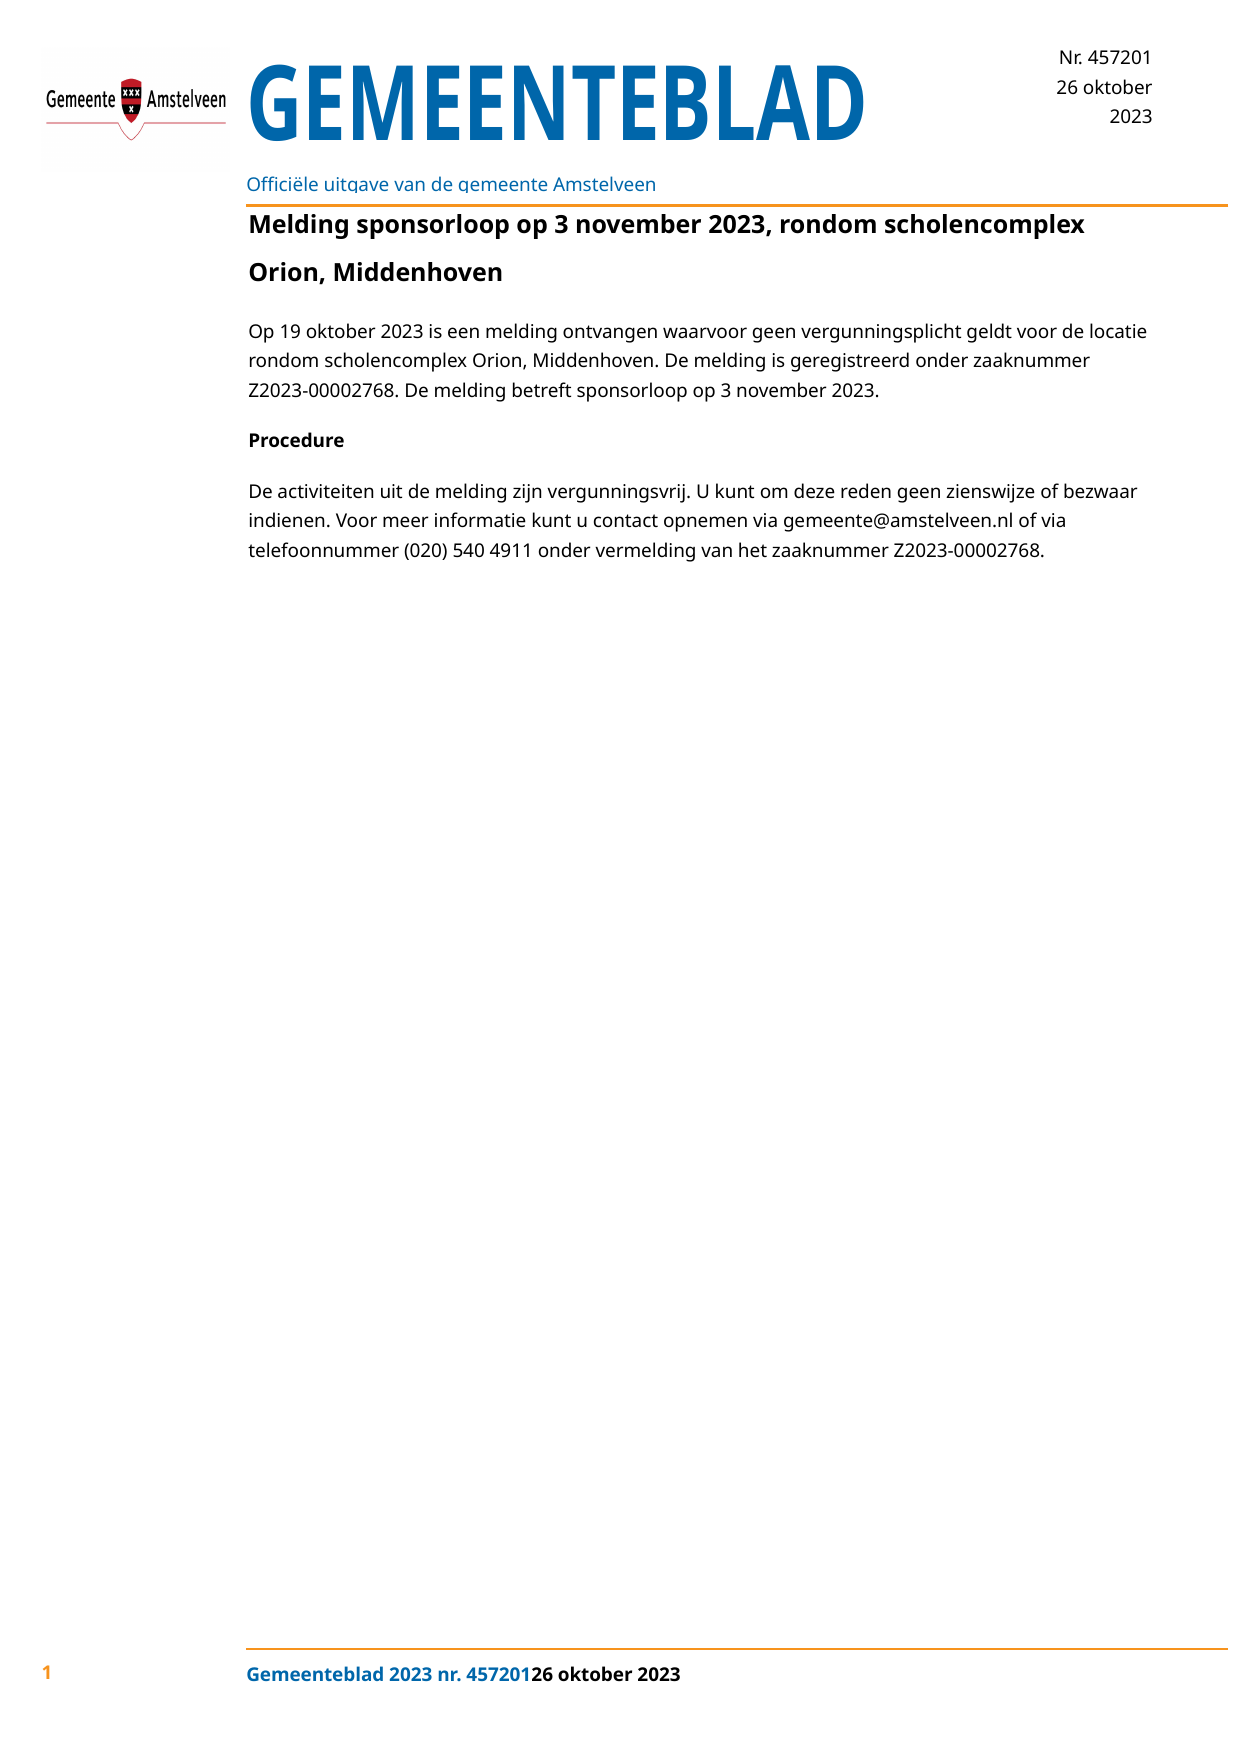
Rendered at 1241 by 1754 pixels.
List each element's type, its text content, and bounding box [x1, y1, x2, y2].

text Procedure [248, 427, 1152, 453]
text Melding sponsorloop op 3 november 2023, rondom scholencomplex Orion, Middenhoven [248, 207, 1152, 288]
text Op 19 oktober 2023 is een melding ontvangen waarvoor geen vergunningsplicht geldt voor de locatie rondom scholencomplex Orion, Middenhoven. De melding is geregistreerd onder zaaknummer Z2023-00002768. De melding betreft sponsorloop op 3 november 2023. [248, 318, 1152, 403]
picture [41, 47, 231, 172]
text De activiteiten uit de melding zijn vergunningsvrij. U kunt om deze reden geen zienswijze of bezwaar indienen. Voor meer informatie kunt u contact opnemen via gemeente@amstelveen.nl of via telefoonnummer (020) 540 4911 onder vermelding van het zaaknummer Z2023-00002768. [248, 478, 1152, 563]
